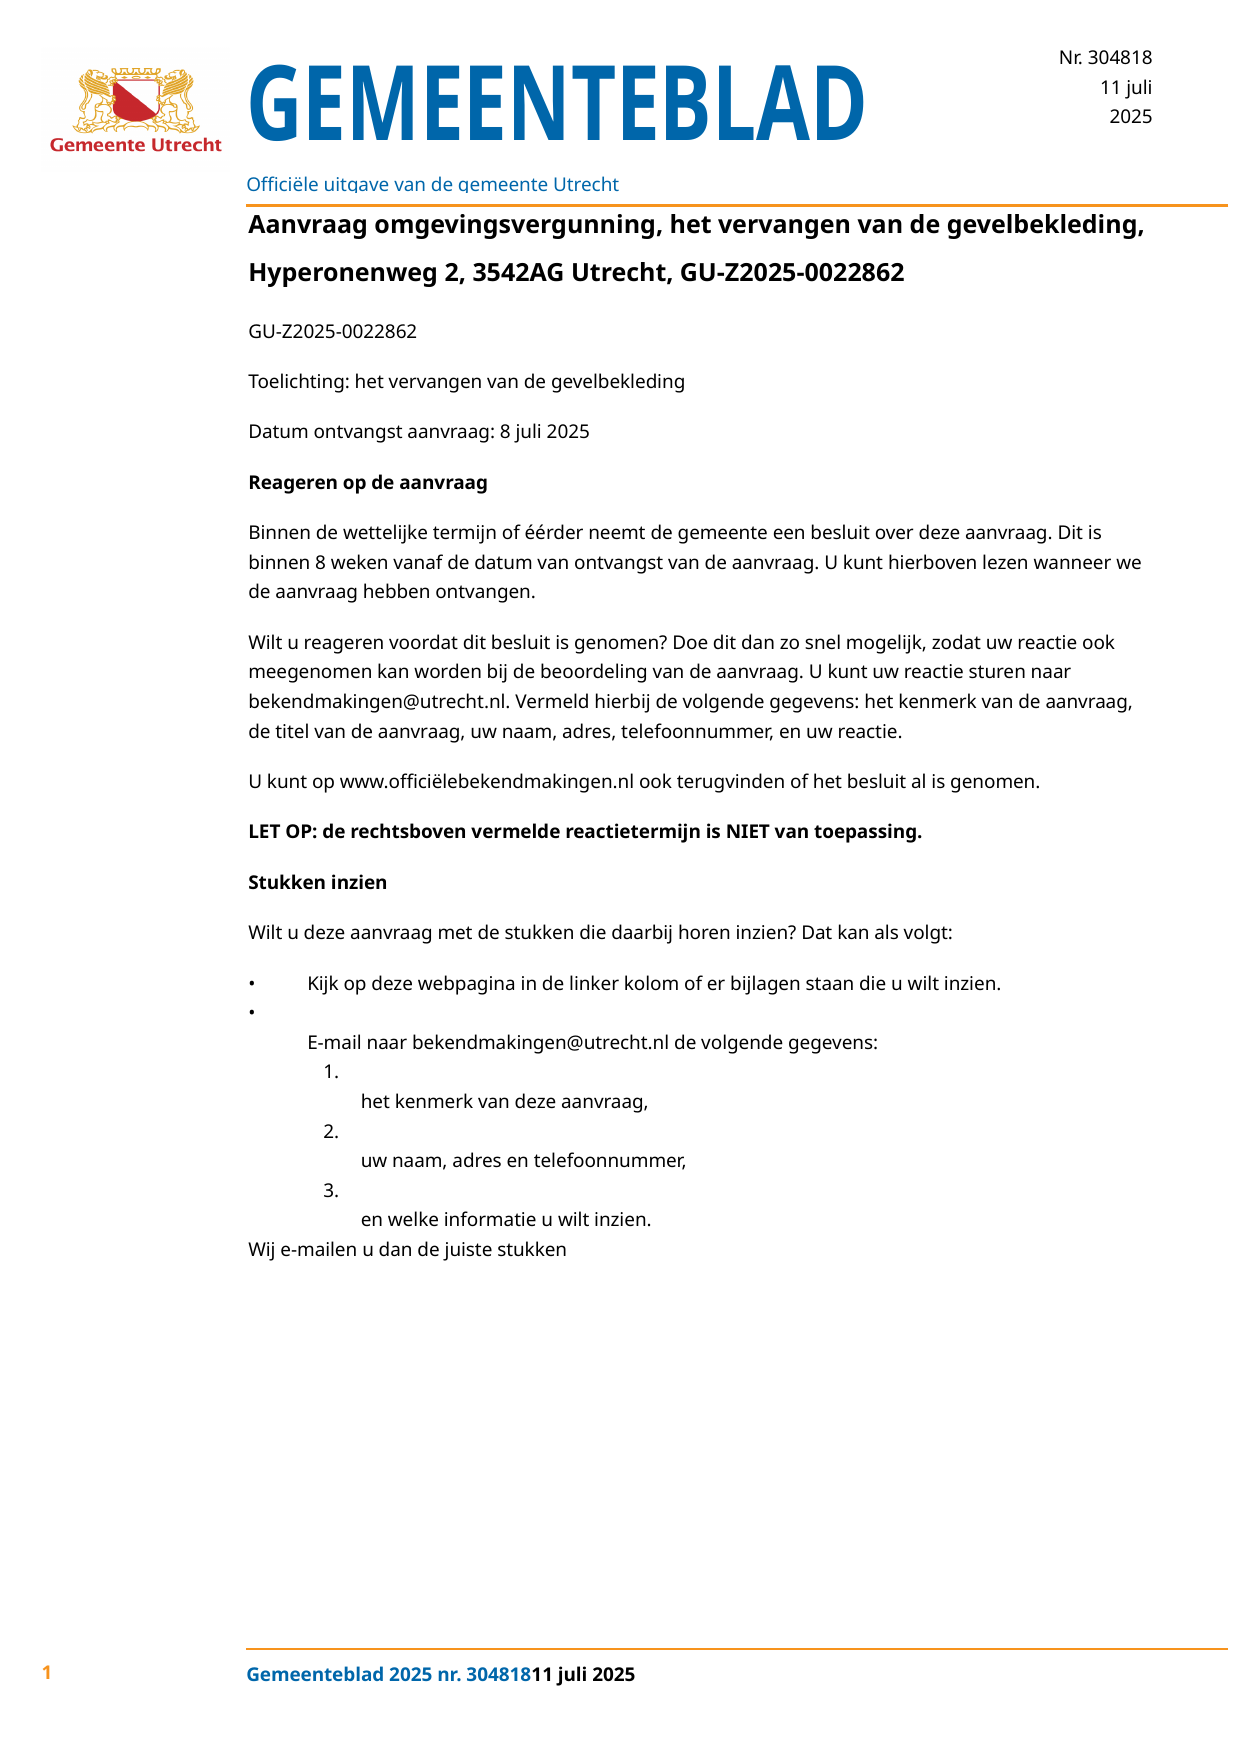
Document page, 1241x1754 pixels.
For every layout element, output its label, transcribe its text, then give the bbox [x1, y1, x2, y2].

text Stukken inzien [248, 869, 1152, 895]
text LET OP: de rechtsboven vermelde reactietermijn is NIET van toepassing. [248, 819, 1152, 844]
picture [41, 47, 231, 172]
text Toelichting: het vervangen van de gevelbekleding [248, 368, 1152, 394]
list uw naam, adres en telefoonnummer, [323, 1147, 1152, 1173]
text Wilt u deze aanvraag met de stukken die daarbij horen inzien? Dat kan als volgt: [248, 919, 1152, 945]
text Wij e-mailen u dan de juiste stukken [248, 1236, 1152, 1262]
list E-mail naar bekendmakingen@utrecht.nl de volgende gegevens: [248, 1029, 1152, 1055]
text Datum ontvangst aanvraag: 8 juli 2025 [248, 419, 1152, 444]
list Kijk op deze webpagina in de linker kolom of er bijlagen staan die u wilt inzien. [248, 970, 1152, 996]
text Binnen de wettelijke termijn of éérder neemt de gemeente een besluit over deze aanvraag. Dit is binnen 8 weken vanaf de datum van ontvangst van de aanvraag. U kunt hierboven lezen wanneer we de aanvraag hebben ontvangen. [248, 519, 1152, 604]
text Reageren op de aanvraag [248, 469, 1152, 495]
text GU-Z2025-0022862 [248, 318, 1152, 344]
text U kunt op www.officiëlebekendmakingen.nl ook terugvinden of het besluit al is genomen. [248, 768, 1152, 794]
text Wilt u reageren voordat dit besluit is genomen? Doe dit dan zo snel mogelijk, zodat uw reactie ook meegenomen kan worden bij de beoordeling van de aanvraag. U kunt uw reactie sturen naar bekendmakingen@utrecht.nl. Vermeld hierbij de volgende gegevens: het kenmerk van de aanvraag, de titel van de aanvraag, uw naam, adres, telefoonnummer, en uw reactie. [248, 629, 1152, 744]
list en welke informatie u wilt inzien. [323, 1207, 1152, 1232]
list het kenmerk van deze aanvraag, [323, 1088, 1152, 1114]
text Aanvraag omgevingsvergunning, het vervangen van de gevelbekleding, Hyperonenweg 2, 3542AG Utrecht, GU-Z2025-0022862 [248, 207, 1152, 288]
